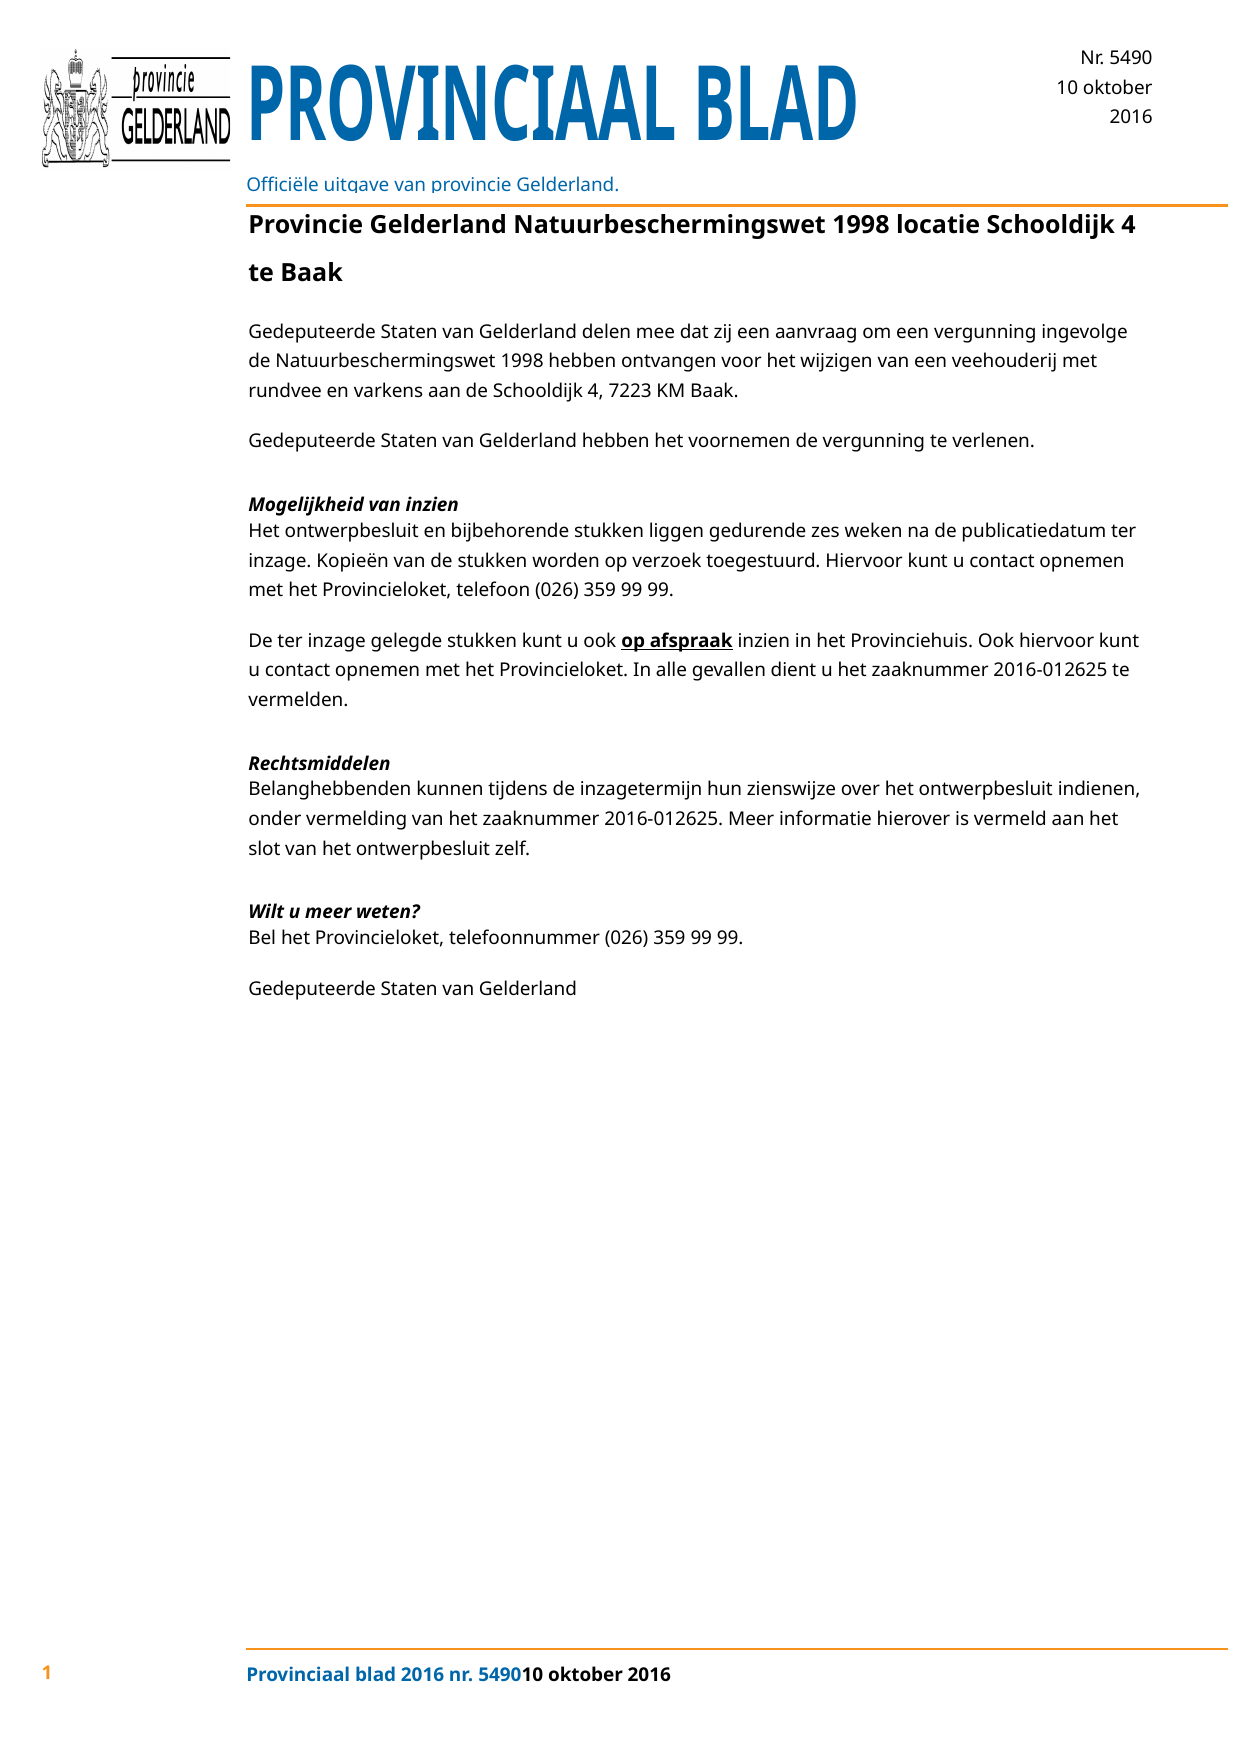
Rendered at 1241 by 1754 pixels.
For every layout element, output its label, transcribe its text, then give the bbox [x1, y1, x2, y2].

text Rechtsmiddelen [248, 750, 1152, 776]
text De ter inzage gelegde stukken kunt u ook op afspraak inzien in het Provinciehuis. Ook hiervoor kunt u contact opnemen met het Provincieloket. In alle gevallen dient u het zaaknummer 2016-012625 te vermelden. [248, 627, 1152, 712]
text Bel het Provincieloket, telefoonnummer (026) 359 99 99. [248, 924, 1152, 950]
text Mogelijkheid van inzien [248, 491, 1152, 517]
text Belanghebbenden kunnen tijdens de inzagetermijn hun zienswijze over het ontwerpbesluit indienen, onder vermelding van het zaaknummer 2016-012625. Meer informatie hierover is vermeld aan het slot van het ontwerpbesluit zelf. [248, 776, 1152, 861]
text Gedeputeerde Staten van Gelderland hebben het voornemen de vergunning te verlenen. [248, 427, 1152, 453]
text Wilt u meer weten? [248, 899, 1152, 924]
text Gedeputeerde Staten van Gelderland delen mee dat zij een aanvraag om een vergunning ingevolge de Natuurbeschermingswet 1998 hebben ontvangen voor het wijzigen van een veehouderij met rundvee en varkens aan de Schooldijk 4, 7223 KM Baak. [248, 318, 1152, 403]
picture [41, 47, 231, 172]
text Gedeputeerde Staten van Gelderland [248, 975, 1152, 1001]
text Provincie Gelderland Natuurbeschermingswet 1998 locatie Schooldijk 4 te Baak [248, 207, 1152, 288]
text Het ontwerpbesluit en bijbehorende stukken liggen gedurende zes weken na de publicatiedatum ter inzage. Kopieën van de stukken worden op verzoek toegestuurd. Hiervoor kunt u contact opnemen met het Provincieloket, telefoon (026) 359 99 99. [248, 517, 1152, 602]
